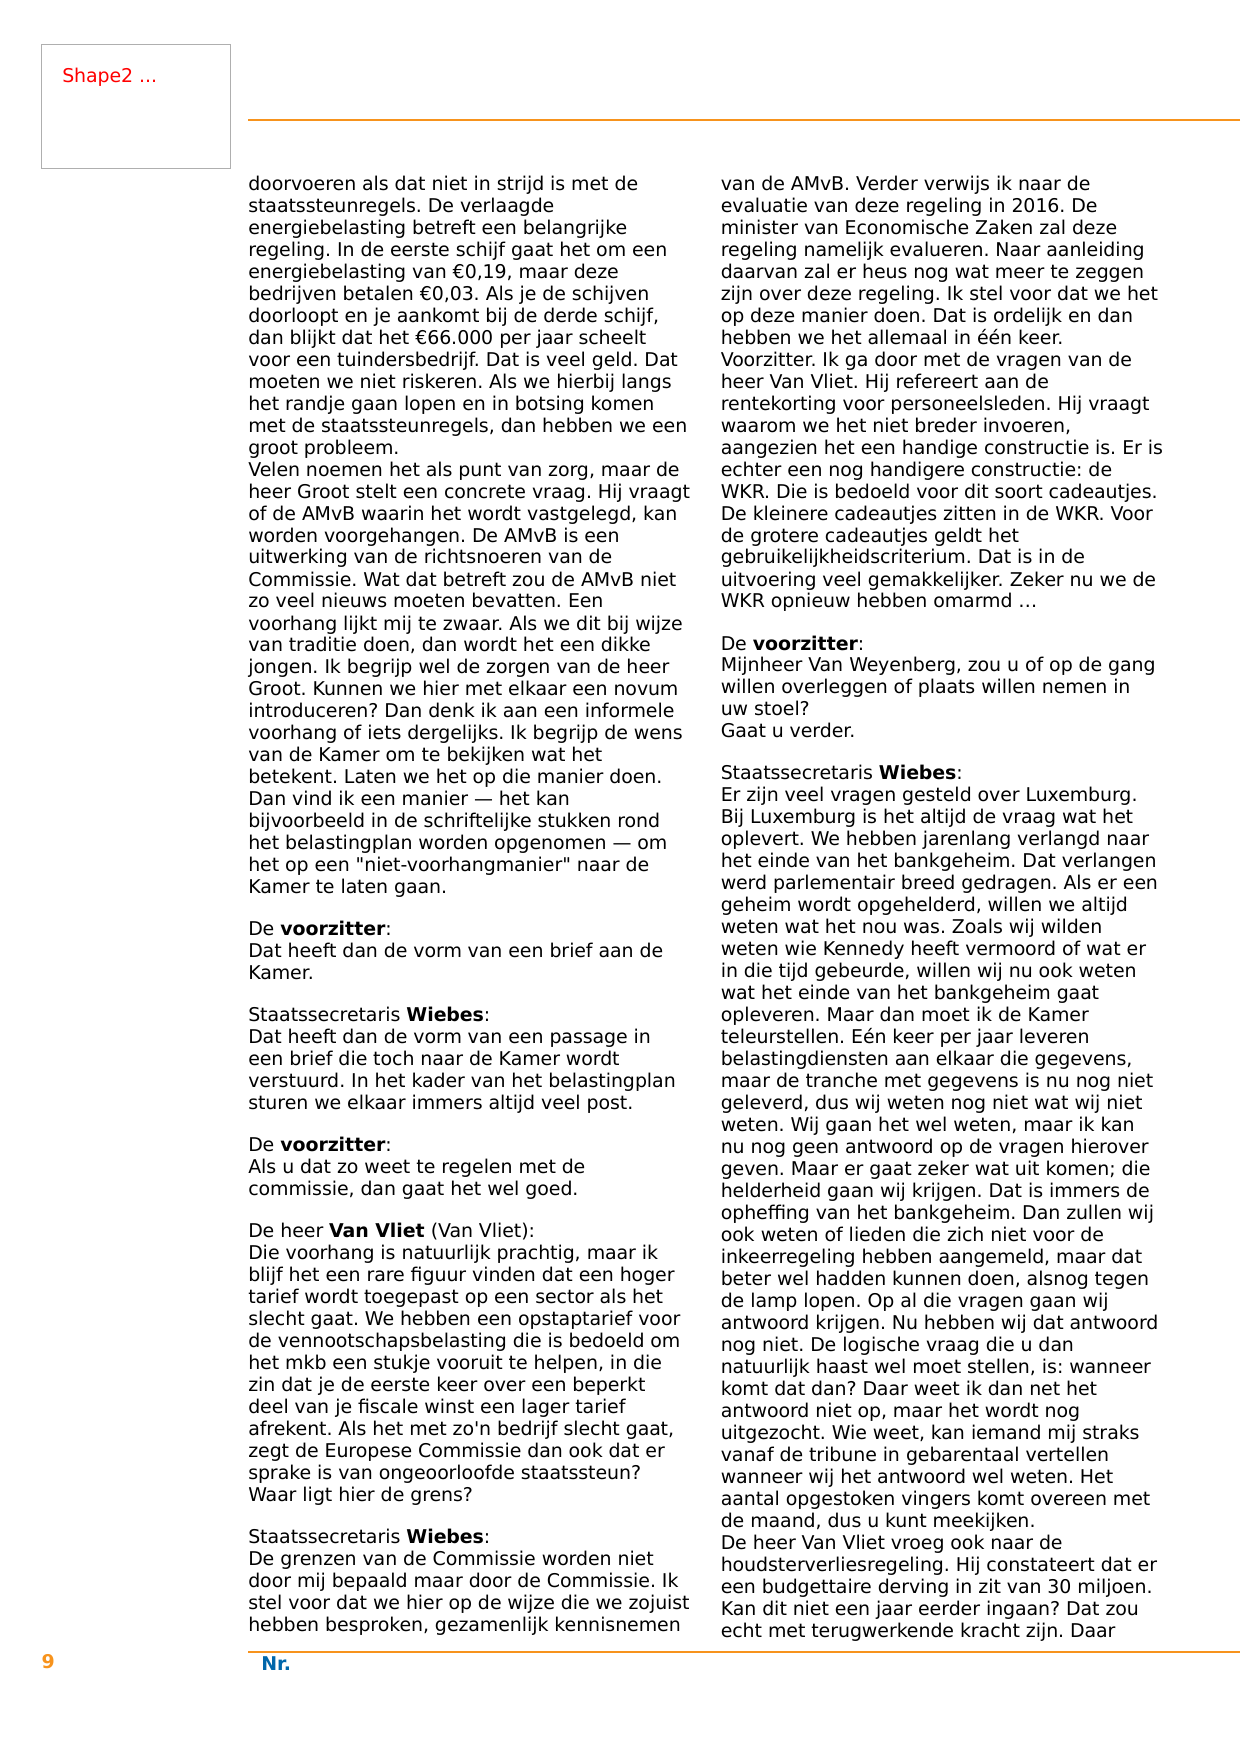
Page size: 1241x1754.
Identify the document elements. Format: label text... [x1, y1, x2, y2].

text Dat heeft dan de vorm van een brief aan de Kamer. [248, 940, 691, 984]
text Dat heeft dan de vorm van een passage in een brief die toch naar de Kamer wordt verstuurd. In het kader van het belastingplan sturen we elkaar immers altijd veel post. [248, 1026, 691, 1114]
text Velen noemen het als punt van zorg, maar de heer Groot stelt een concrete vraag. Hij vraagt of de AMvB waarin het wordt vastgelegd, kan worden voorgehangen. De AMvB is een uitwerking van de richtsnoeren van de Commissie. Wat dat betreft zou de AMvB niet zo veel nieuws moeten bevatten. Een voorhang lijkt mij te zwaar. Als we dit bij wijze van traditie doen, dan wordt het een dikke jongen. Ik begrijp wel de zorgen van de heer Groot. Kunnen we hier met elkaar een novum introduceren? Dan denk ik aan een informele voorhang of iets dergelijks. Ik begrijp de wens van de Kamer om te bekijken wat het betekent. Laten we het op die manier doen. Dan vind ik een manier — het kan bijvoorbeeld in de schriftelijke stukken rond het belastingplan worden opgenomen — om het op een "niet-voorhangmanier" naar de Kamer te laten gaan. [248, 458, 691, 898]
text Als u dat zo weet te regelen met de commissie, dan gaat het wel goed. [248, 1156, 691, 1200]
text Voorzitter. Ik ga door met de vragen van de heer Van Vliet. Hij refereert aan de rentekorting voor personeelsleden. Hij vraagt waarom we het niet breder invoeren, aangezien het een handige constructie is. Er is echter een nog handigere constructie: de WKR. Die is bedoeld voor dit soort cadeautjes. De kleinere cadeautjes zitten in de WKR. Voor de grotere cadeautjes geldt het gebruikelijkheidscriterium. Dat is in de uitvoering veel gemakkelijker. Zeker nu we de WKR opnieuw hebben omarmd … [721, 349, 1163, 612]
text De voorzitter: [248, 918, 691, 940]
text Staatssecretaris Wiebes: [721, 762, 1163, 784]
text De grenzen van de Commissie worden niet door mij bepaald maar door de Commissie. Ik stel voor dat we hier op de wijze die we zojuist hebben besproken, gezamenlijk kennisnemen [248, 1548, 691, 1636]
text Er zijn veel vragen gesteld over Luxemburg. Bij Luxemburg is het altijd de vraag wat het oplevert. We hebben jarenlang verlangd naar het einde van het bankgeheim. Dat verlangen werd parlementair breed gedragen. Als er een geheim wordt opgehelderd, willen we altijd weten wat het nou was. Zoals wij wilden weten wie Kennedy heeft vermoord of wat er in die tijd gebeurde, willen wij nu ook weten wat het einde van het bankgeheim gaat opleveren. Maar dan moet ik de Kamer teleurstellen. Eén keer per jaar leveren belastingdiensten aan elkaar die gegevens, maar de tranche met gegevens is nu nog niet geleverd, dus wij weten nog niet wat wij niet weten. Wij gaan het wel weten, maar ik kan nu nog geen antwoord op de vragen hierover geven. Maar er gaat zeker wat uit komen; die helderheid gaan wij krijgen. Dat is immers de opheffing van het bankgeheim. Dan zullen wij ook weten of lieden die zich niet voor de inkeerregeling hebben aangemeld, maar dat beter wel hadden kunnen doen, alsnog tegen de lamp lopen. Op al die vragen gaan wij antwoord krijgen. Nu hebben wij dat antwoord nog niet. De logische vraag die u dan natuurlijk haast wel moet stellen, is: wanneer komt dat dan? Daar weet ik dan net het antwoord niet op, maar het wordt nog uitgezocht. Wie weet, kan iemand mij straks vanaf de tribune in gebarentaal vertellen wanneer wij het antwoord wel weten. Het aantal opgestoken vingers komt overeen met de maand, dus u kunt meekijken. [721, 784, 1163, 1532]
text Mijnheer Van Weyenberg, zou u of op de gang willen overleggen of plaats willen nemen in uw stoel? [721, 654, 1163, 720]
text De voorzitter: [721, 632, 1163, 654]
text Staatssecretaris Wiebes: [248, 1004, 691, 1026]
text doorvoeren als dat niet in strijd is met de staatssteunregels. De verlaagde energiebelasting betreft een belangrijke regeling. In de eerste schijf gaat het om een energiebelasting van €0,19, maar deze bedrijven betalen €0,03. Als je de schijven doorloopt en je aankomt bij de derde schijf, dan blijkt dat het €66.000 per jaar scheelt voor een tuindersbedrijf. Dat is veel geld. Dat moeten we niet riskeren. Als we hierbij langs het randje gaan lopen en in botsing komen met de staatssteunregels, dan hebben we een groot probleem. [248, 173, 691, 458]
text van de AMvB. Verder verwijs ik naar de evaluatie van deze regeling in 2016. De minister van Economische Zaken zal deze regeling namelijk evalueren. Naar aanleiding daarvan zal er heus nog wat meer te zeggen zijn over deze regeling. Ik stel voor dat we het op deze manier doen. Dat is ordelijk en dan hebben we het allemaal in één keer. [721, 173, 1163, 349]
text De heer Van Vliet vroeg ook naar de houdsterverliesregeling. Hij constateert dat er een budgettaire derving in zit van 30 miljoen. Kan dit niet een jaar eerder ingaan? Dat zou echt met terugwerkende kracht zijn. Daar [721, 1532, 1163, 1641]
text Gaat u verder. [721, 720, 1163, 742]
text De voorzitter: [248, 1134, 691, 1156]
text Die voorhang is natuurlijk prachtig, maar ik blijf het een rare figuur vinden dat een hoger tarief wordt toegepast op een sector als het slecht gaat. We hebben een opstaptarief voor de vennootschapsbelasting die is bedoeld om het mkb een stukje vooruit te helpen, in die zin dat je de eerste keer over een beperkt deel van je fiscale winst een lager tarief afrekent. Als het met zo'n bedrijf slecht gaat, zegt de Europese Commissie dan ook dat er sprake is van ongeoorloofde staatssteun? Waar ligt hier de grens? [248, 1242, 691, 1506]
text De heer Van Vliet (Van Vliet): [248, 1220, 691, 1242]
text Staatssecretaris Wiebes: [248, 1526, 691, 1548]
